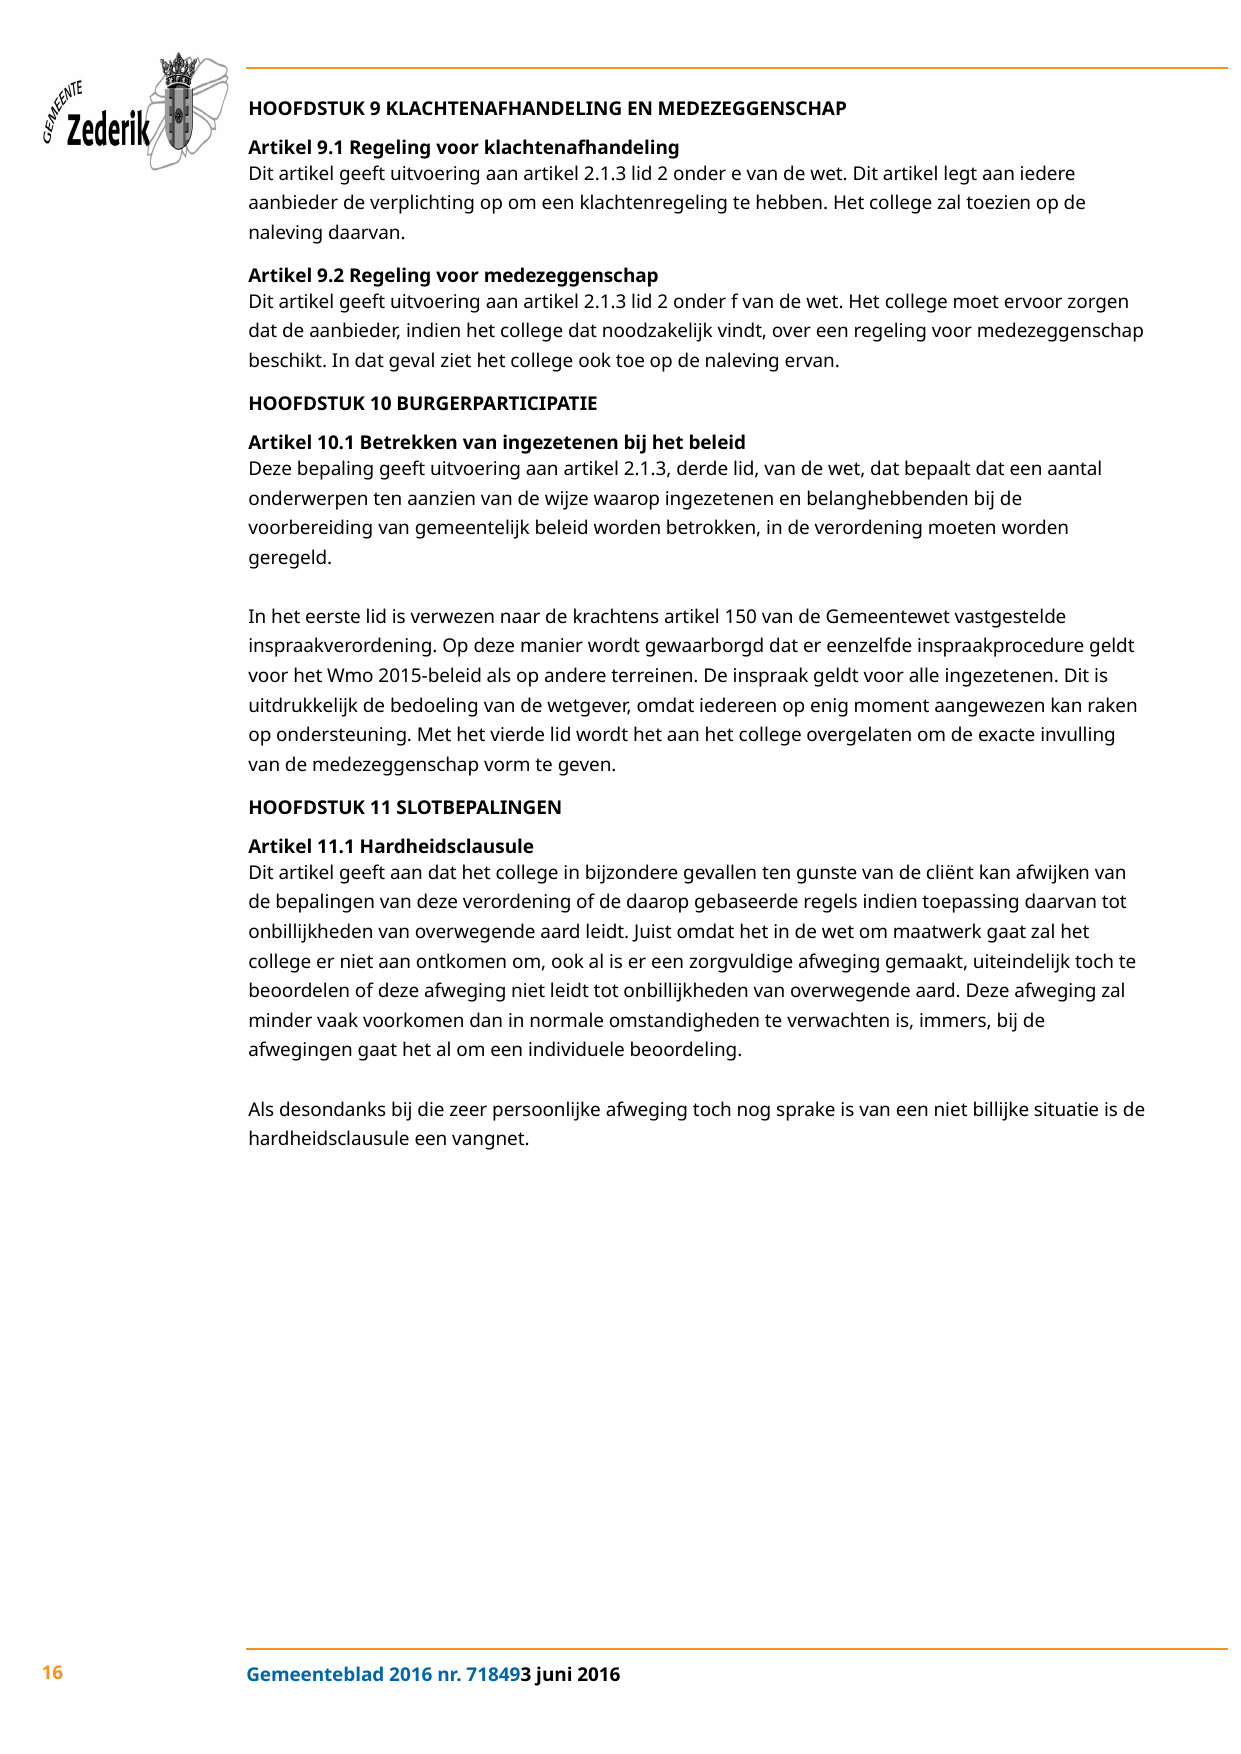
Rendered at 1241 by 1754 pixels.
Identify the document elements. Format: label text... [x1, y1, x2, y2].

text Deze bepaling geeft uitvoering aan artikel 2.1.3, derde lid, van de wet, dat bepaalt dat een aantal onderwerpen ten aanzien van de wijze waarop ingezetenen en belanghebbenden bij de voorbereiding van gemeentelijk beleid worden betrokken, in de verordening moeten worden geregeld. [248, 455, 1152, 569]
text Als desondanks bij die zeer persoonlijke afweging toch nog sprake is van een niet billijke situatie is de hardheidsclausule een vangnet. [248, 1096, 1152, 1151]
text In het eerste lid is verwezen naar de krachtens artikel 150 van de Gemeentewet vastgestelde inspraakverordening. Op deze manier wordt gewaarborgd dat er eenzelfde inspraakprocedure geldt voor het Wmo 2015-beleid als op andere terreinen. De inspraak geldt voor alle ingezetenen. Dit is uitdrukkelijk de bedoeling van de wetgever, omdat iedereen op enig moment aangewezen kan raken op ondersteuning. Met het vierde lid wordt het aan het college overgelaten om de exacte invulling van de medezeggenschap vorm te geven. [248, 603, 1152, 777]
text Artikel 10.1 Betrekken van ingezetenen bij het beleid [248, 429, 1152, 455]
text HOOFDSTUK 9 KLACHTENAFHANDELING EN MEDEZEGGENSCHAP [248, 95, 1152, 121]
text Dit artikel geeft uitvoering aan artikel 2.1.3 lid 2 onder e van de wet. Dit artikel legt aan iedere aanbieder de verplichting op om een klachtenregeling te hebben. Het college zal toezien op de naleving daarvan. [248, 160, 1152, 245]
text HOOFDSTUK 10 BURGERPARTICIPATIE [248, 390, 1152, 416]
text Dit artikel geeft uitvoering aan artikel 2.1.3 lid 2 onder f van de wet. Het college moet ervoor zorgen dat de aanbieder, indien het college dat noodzakelijk vindt, over een regeling voor medezeggenschap beschikt. In dat geval ziet het college ook toe op de naleving ervan. [248, 288, 1152, 373]
text Dit artikel geeft aan dat het college in bijzondere gevallen ten gunste van de cliënt kan afwijken van de bepalingen van deze verordening of de daarop gebaseerde regels indien toepassing daarvan tot onbillijkheden van overwegende aard leidt. Juist omdat het in de wet om maatwerk gaat zal het college er niet aan ontkomen om, ook al is er een zorgvuldige afweging gemaakt, uiteindelijk toch te beoordelen of deze afweging niet leidt tot onbillijkheden van overwegende aard. Deze afweging zal minder vaak voorkomen dan in normale omstandigheden te verwachten is, immers, bij de afwegingen gaat het al om een individuele beoordeling. [248, 859, 1152, 1062]
text Artikel 9.1 Regeling voor klachtenafhandeling [248, 134, 1152, 160]
text Artikel 9.2 Regeling voor medezeggenschap [248, 262, 1152, 288]
text HOOFDSTUK 11 SLOTBEPALINGEN [248, 794, 1152, 820]
picture [41, 47, 231, 172]
text Artikel 11.1 Hardheidsclausule [248, 833, 1152, 859]
